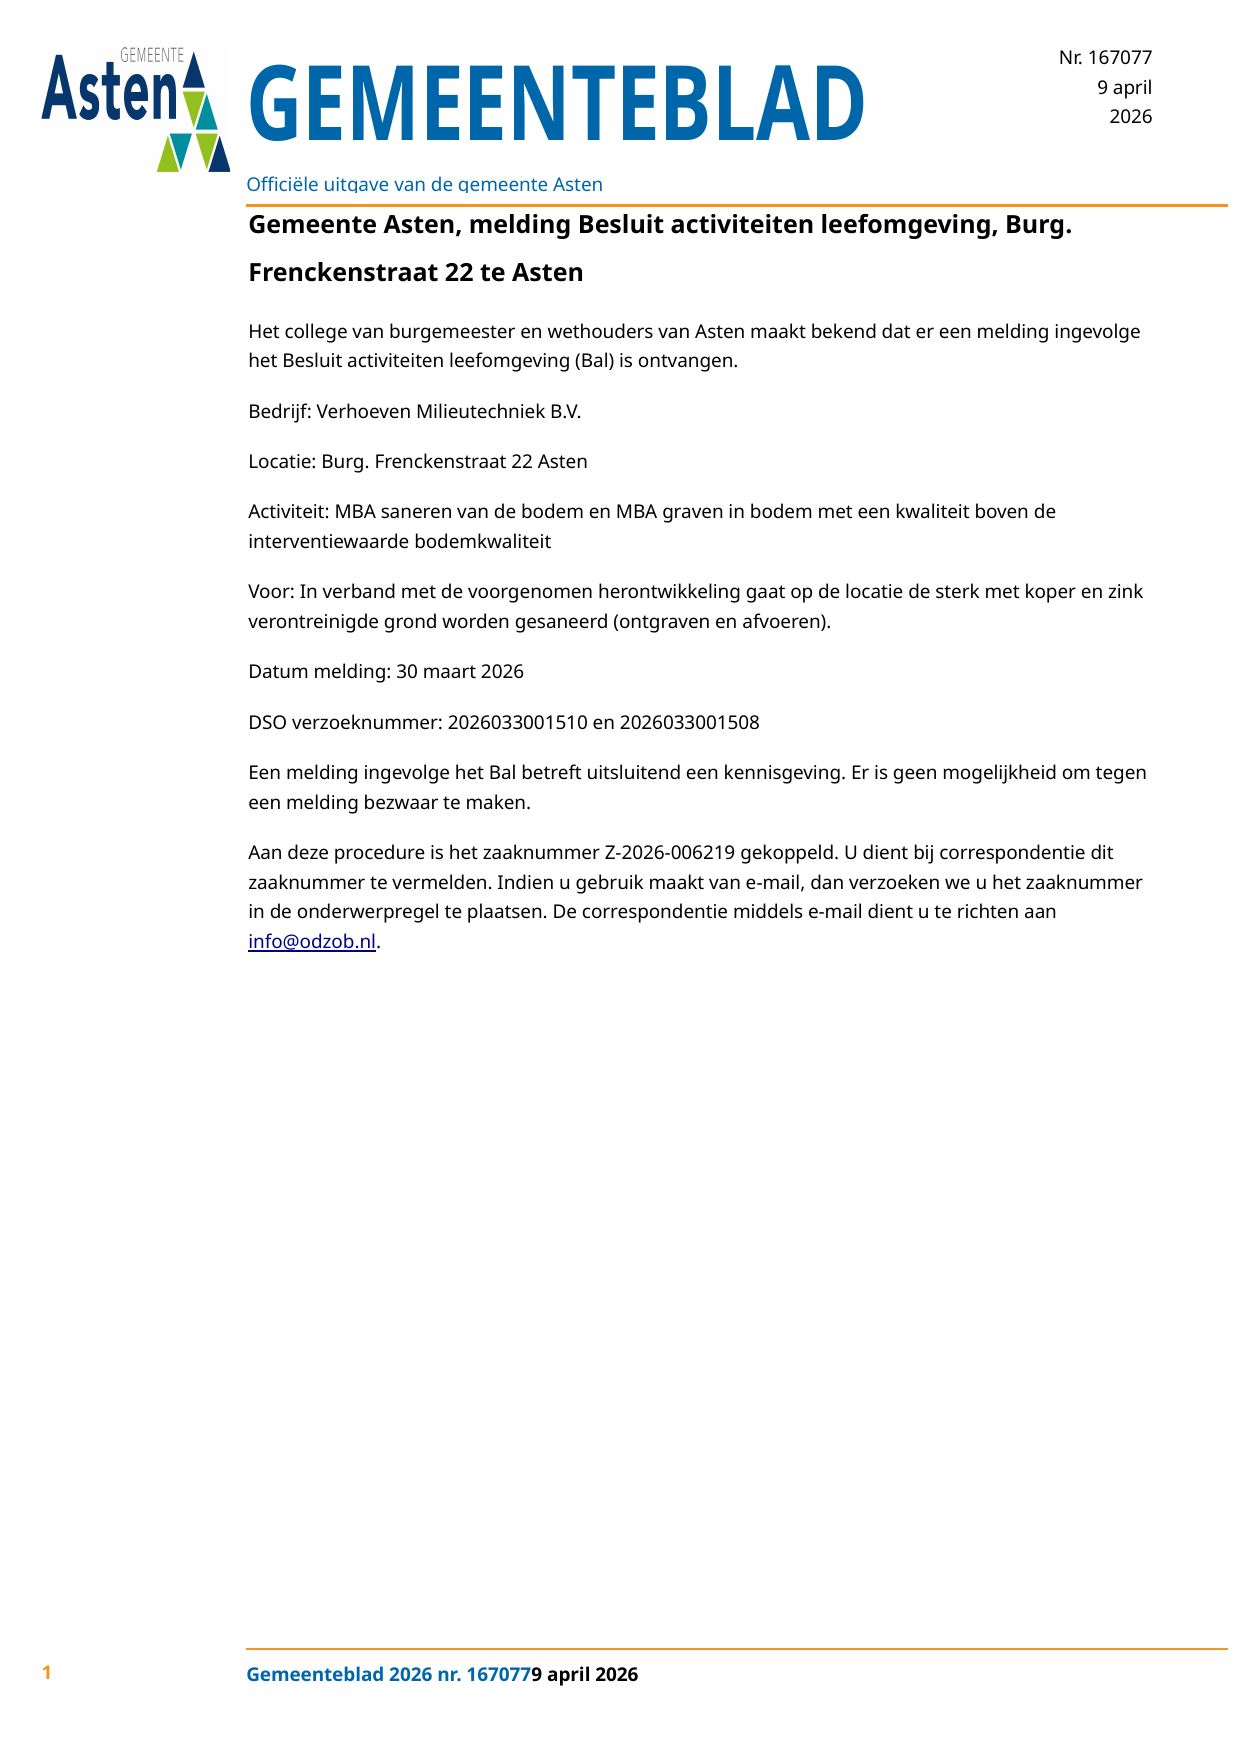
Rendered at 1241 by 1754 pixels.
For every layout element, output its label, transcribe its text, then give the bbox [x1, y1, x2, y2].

text Voor: In verband met de voorgenomen herontwikkeling gaat op de locatie de sterk met koper en zink verontreinigde grond worden gesaneerd (ontgraven en afvoeren). [248, 579, 1152, 634]
picture [41, 47, 231, 172]
text Locatie: Burg. Frenckenstraat 22 Asten [248, 448, 1152, 474]
text DSO verzoeknummer: 2026033001510 en 2026033001508 [248, 709, 1152, 735]
text Gemeente Asten, melding Besluit activiteiten leefomgeving, Burg. Frenckenstraat 22 te Asten [248, 207, 1152, 288]
text Datum melding: 30 maart 2026 [248, 659, 1152, 684]
text Een melding ingevolge het Bal betreft uitsluitend een kennisgeving. Er is geen mogelijkheid om tegen een melding bezwaar te maken. [248, 759, 1152, 815]
text Bedrijf: Verhoeven Milieutechniek B.V. [248, 398, 1152, 424]
text Activiteit: MBA saneren van de bodem en MBA graven in bodem met een kwaliteit boven de interventiewaarde bodemkwaliteit [248, 499, 1152, 554]
text Aan deze procedure is het zaaknummer Z-2026-006219 gekoppeld. U dient bij correspondentie dit zaaknummer te vermelden. Indien u gebruik maakt van e-mail, dan verzoeken we u het zaaknummer in de onderwerpregel te plaatsen. De correspondentie middels e-mail dient u te richten aan info@odzob.nl. [248, 839, 1152, 954]
text Het college van burgemeester en wethouders van ​Asten maakt bekend dat er een melding ingevolge het Besluit activiteiten leefomgeving (Bal) is ontvangen. [248, 318, 1152, 373]
